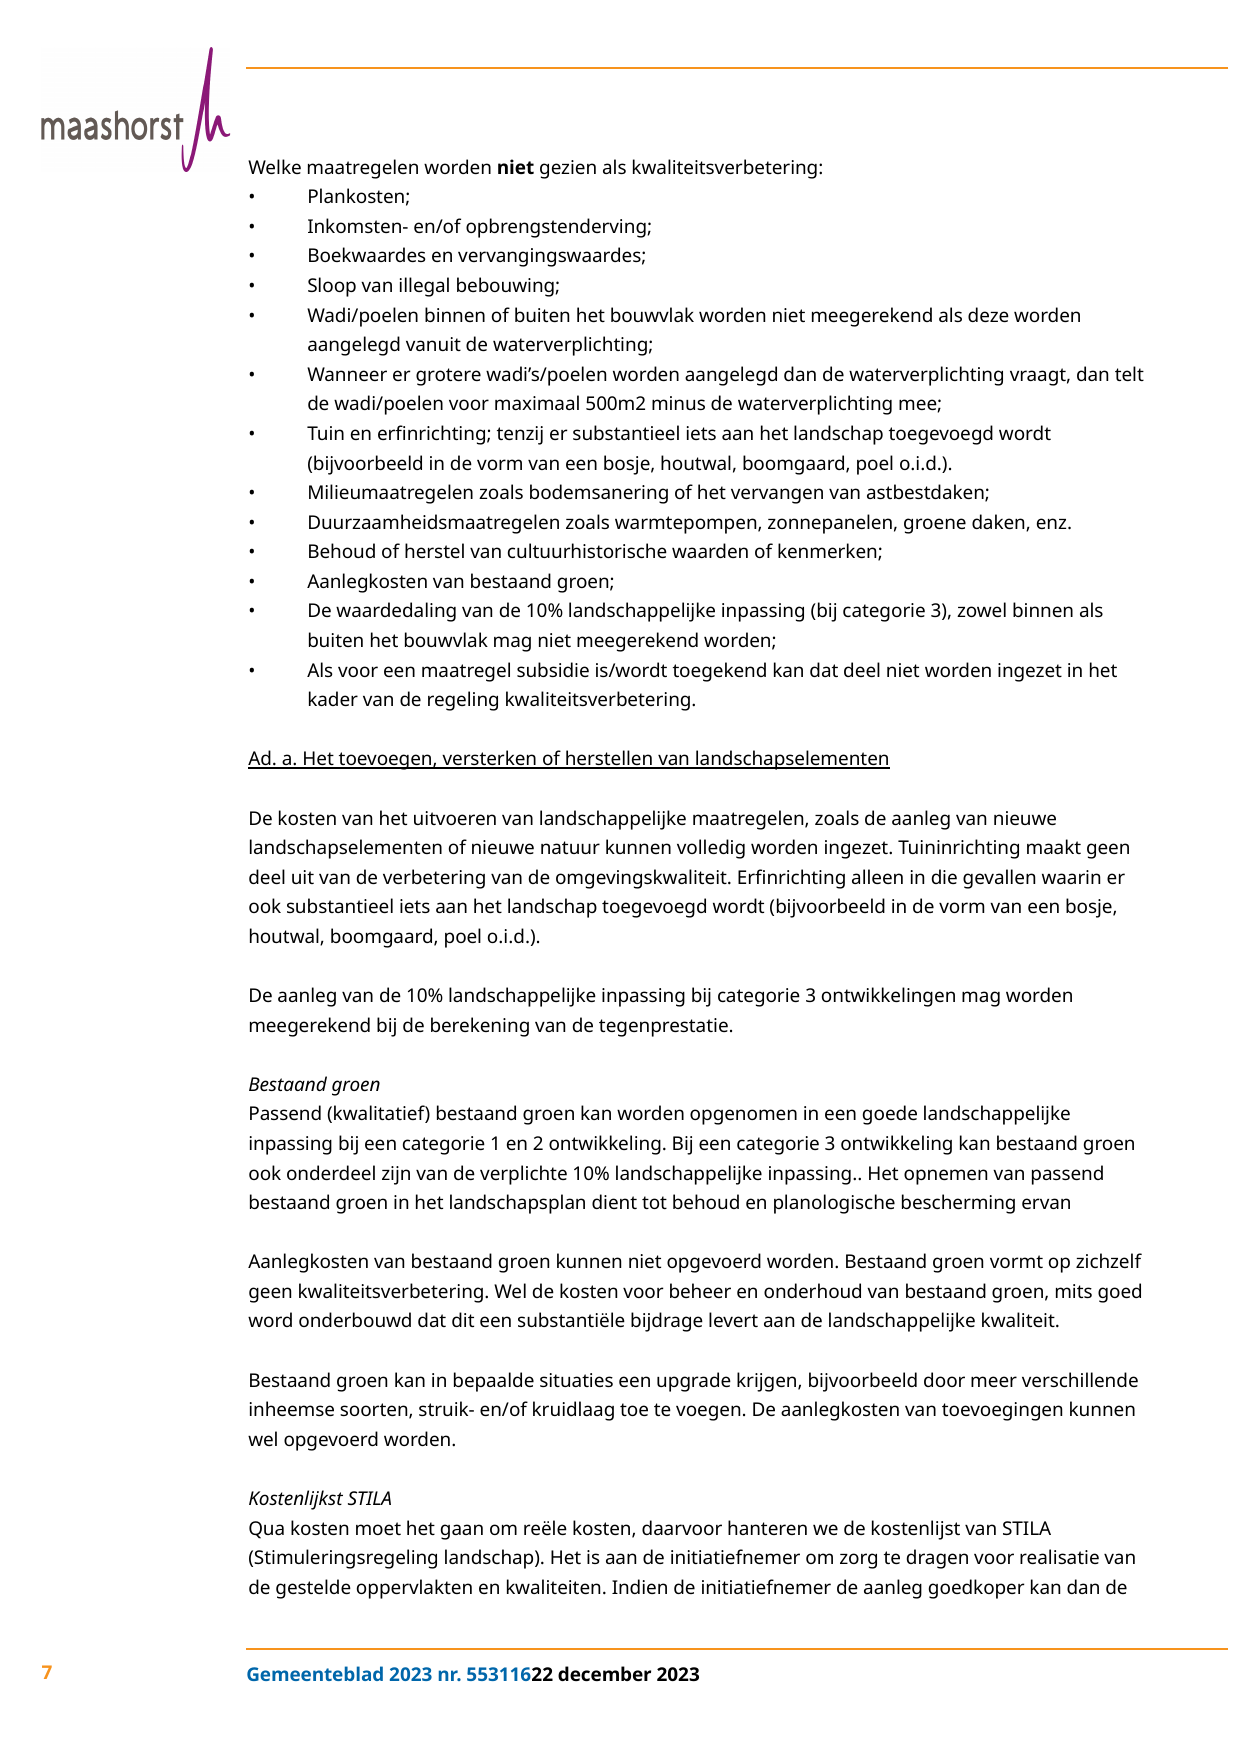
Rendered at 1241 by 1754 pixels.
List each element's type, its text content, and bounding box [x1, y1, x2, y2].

text Kostenlijkst STILA [248, 1485, 1152, 1511]
list Als voor een maatregel subsidie is/wordt toegekend kan dat deel niet worden ingezet in het kader van de regeling kwaliteitsverbetering. [248, 657, 1152, 712]
text Qua kosten moet het gaan om reële kosten, daarvoor hanteren we de kostenlijst van STILA (Stimuleringsregeling landschap). Het is aan de initiatiefnemer om zorg te dragen voor realisatie van de gestelde oppervlakten en kwaliteiten. Indien de initiatiefnemer de aanleg goedkoper kan dan de [248, 1515, 1152, 1600]
list Duurzaamheidsmaatregelen zoals warmtepompen, zonnepanelen, groene daken, enz. [248, 509, 1152, 535]
list Milieumaatregelen zoals bodemsanering of het vervangen van astbestdaken; [248, 479, 1152, 505]
list Wanneer er grotere wadi’s/poelen worden aangelegd dan de waterverplichting vraagt, dan telt de wadi/poelen voor maximaal 500m2 minus de waterverplichting mee; [248, 361, 1152, 416]
list Tuin en erfinrichting; tenzij er substantieel iets aan het landschap toegevoegd wordt (bijvoorbeeld in de vorm van een bosje, houtwal, boomgaard, poel o.i.d.). [248, 420, 1152, 476]
text Passend (kwalitatief) bestaand groen kan worden opgenomen in een goede landschappelijke inpassing bij een categorie 1 en 2 ontwikkeling. Bij een categorie 3 ontwikkeling kan bestaand groen ook onderdeel zijn van de verplichte 10% landschappelijke inpassing.. Het opnemen van passend bestaand groen in het landschapsplan dient tot behoud en planologische bescherming ervan [248, 1101, 1152, 1215]
list Aanlegkosten van bestaand groen; [248, 568, 1152, 594]
list Inkomsten- en/of opbrengstenderving; [248, 213, 1152, 239]
list Behoud of herstel van cultuurhistorische waarden of kenmerken; [248, 538, 1152, 564]
picture [41, 47, 231, 172]
text Bestaand groen kan in bepaalde situaties een upgrade krijgen, bijvoorbeeld door meer verschillende inheemse soorten, struik- en/of kruidlaag toe te voegen. De aanlegkosten van toevoegingen kunnen wel opgevoerd worden. [248, 1367, 1152, 1452]
text De kosten van het uitvoeren van landschappelijke maatregelen, zoals de aanleg van nieuwe landschapselementen of nieuwe natuur kunnen volledig worden ingezet. Tuininrichting maakt geen deel uit van de verbetering van de omgevingskwaliteit. Erfinrichting alleen in die gevallen waarin er ook substantieel iets aan het landschap toegevoegd wordt (bijvoorbeeld in de vorm van een bosje, houtwal, boomgaard, poel o.i.d.). [248, 805, 1152, 949]
list De waardedaling van de 10% landschappelijke inpassing (bij categorie 3), zowel binnen als buiten het bouwvlak mag niet meegerekend worden; [248, 598, 1152, 653]
text Aanlegkosten van bestaand groen kunnen niet opgevoerd worden. Bestaand groen vormt op zichzelf geen kwaliteitsverbetering. Wel de kosten voor beheer en onderhoud van bestaand groen, mits goed word onderbouwd dat dit een substantiële bijdrage levert aan de landschappelijke kwaliteit. [248, 1248, 1152, 1333]
text De aanleg van de 10% landschappelijke inpassing bij categorie 3 ontwikkelingen mag worden meegerekend bij de berekening van de tegenprestatie. [248, 982, 1152, 1038]
list Sloop van illegal bebouwing; [248, 272, 1152, 298]
list Wadi/poelen binnen of buiten het bouwvlak worden niet meegerekend als deze worden aangelegd vanuit de waterverplichting; [248, 302, 1152, 357]
text Ad. a. Het toevoegen, versterken of herstellen van landschapselementen [248, 746, 1152, 771]
list Boekwaardes en vervangingswaardes; [248, 243, 1152, 268]
text Welke maatregelen worden niet gezien als kwaliteitsverbetering: [248, 154, 1152, 180]
text Bestaand groen [248, 1071, 1152, 1097]
list Plankosten; [248, 183, 1152, 209]
